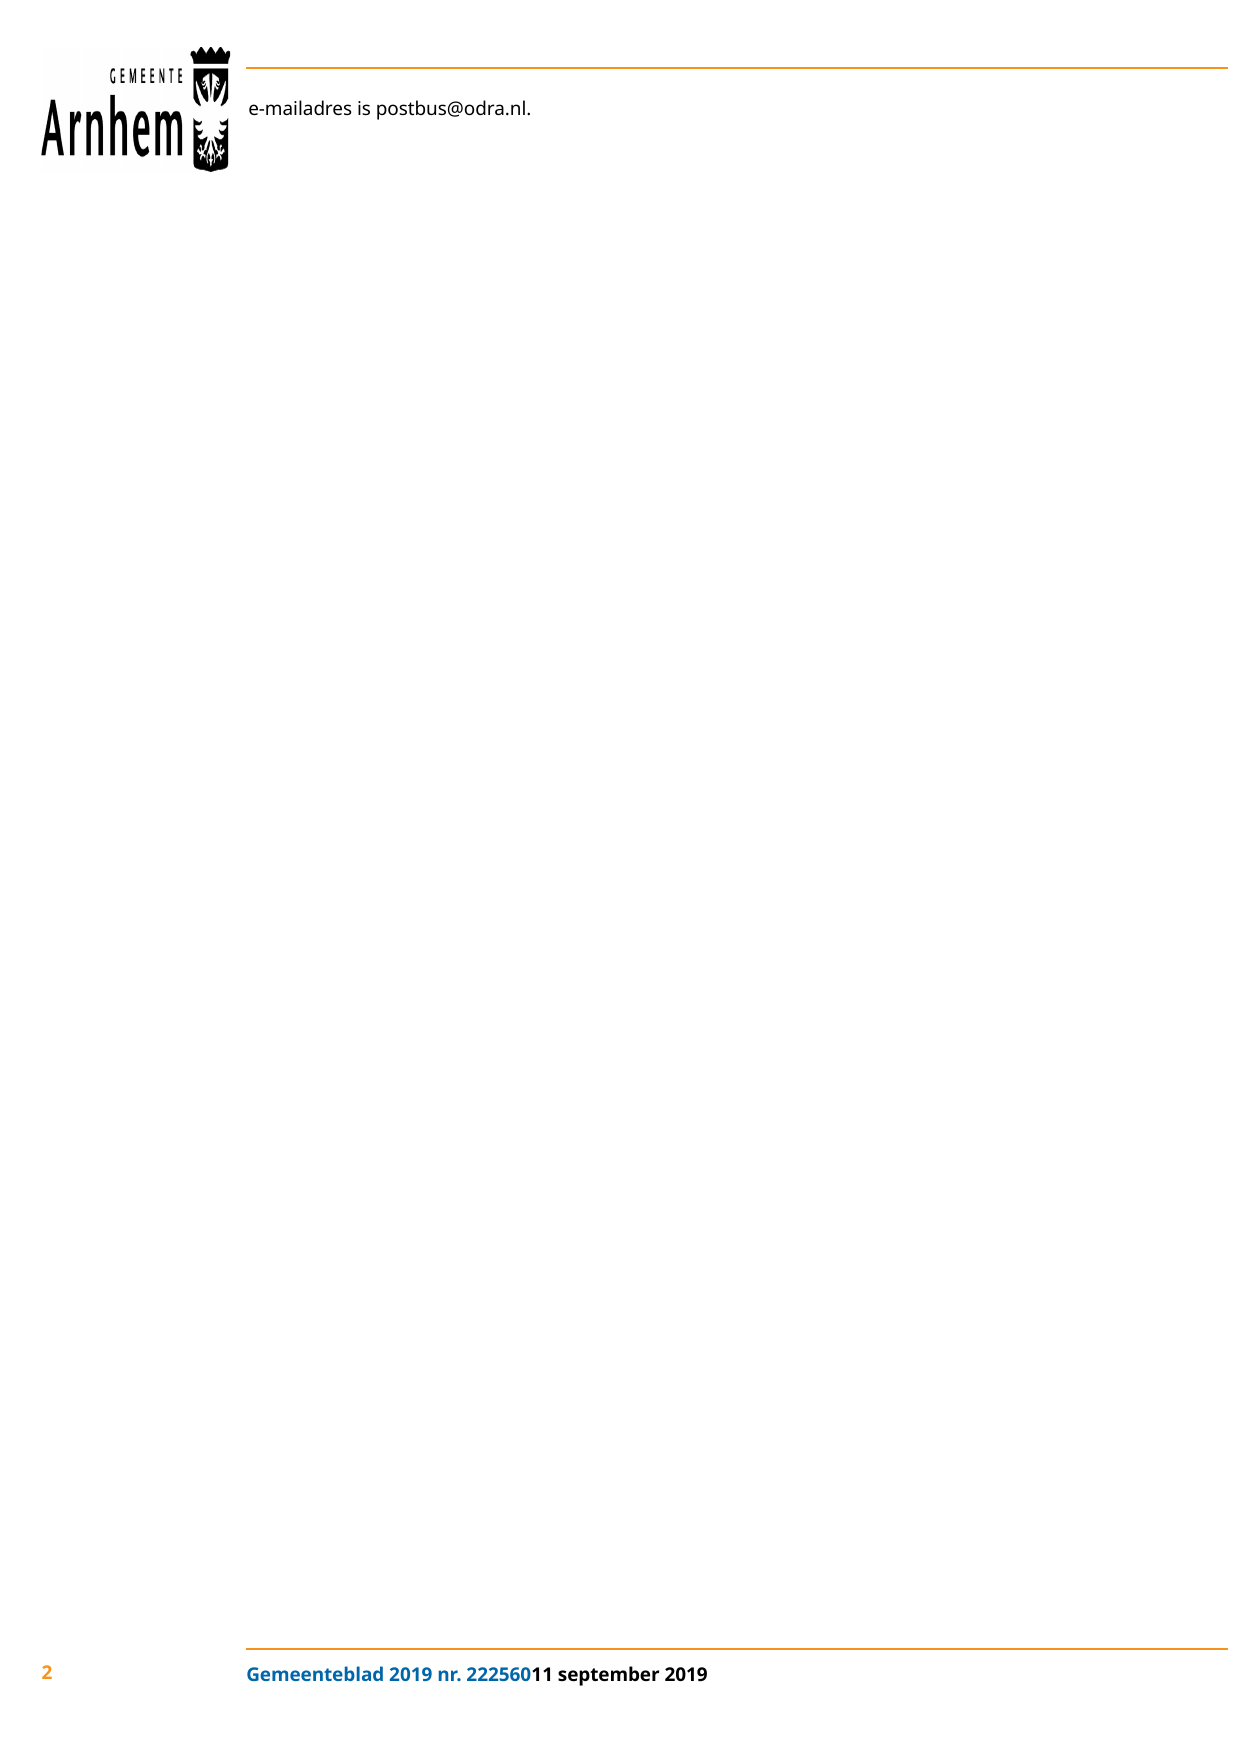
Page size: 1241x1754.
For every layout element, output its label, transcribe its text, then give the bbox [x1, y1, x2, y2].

picture [41, 47, 231, 172]
text e-mailadres is postbus@odra.nl. [248, 95, 1152, 121]
